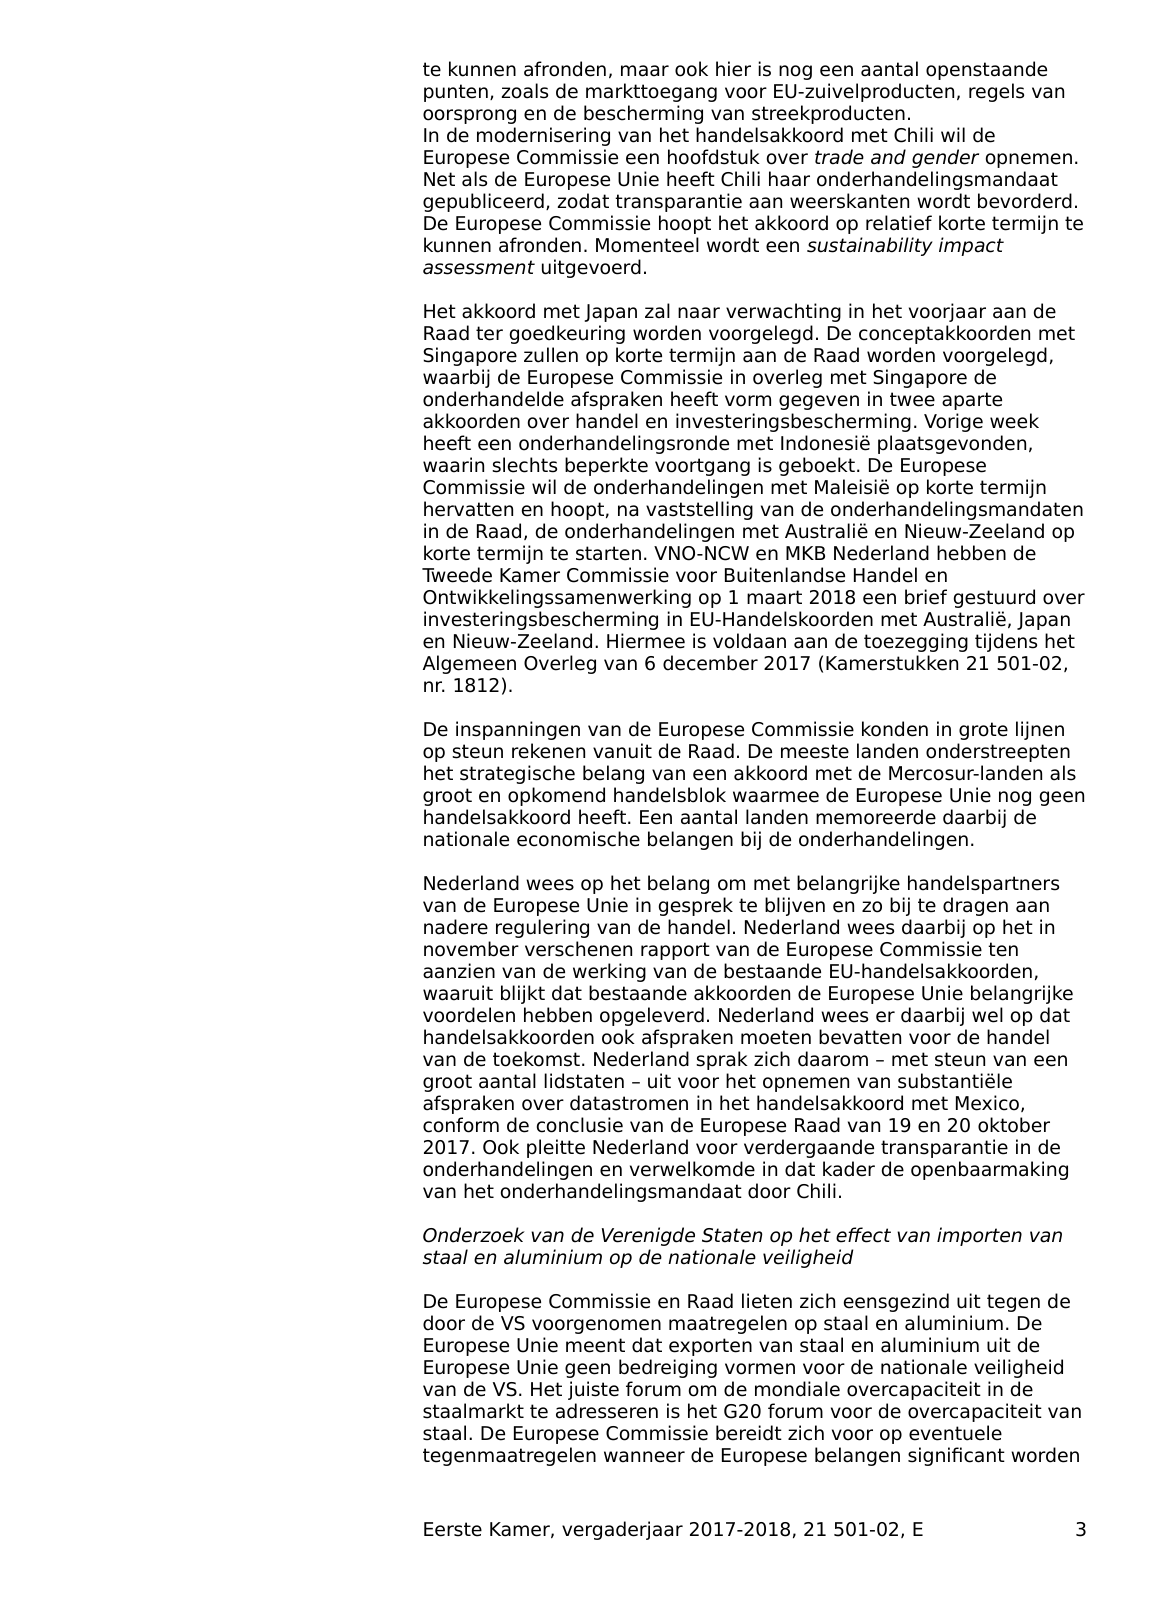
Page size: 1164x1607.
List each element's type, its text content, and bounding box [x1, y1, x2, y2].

subtitle Onderzoek van de Verenigde Staten op het effect van importen van staal en aluminium op de nationale veiligheid [422, 1225, 1087, 1269]
text De Europese Commissie en Raad lieten zich eensgezind uit tegen de door de VS voorgenomen maatregelen op staal en aluminium. De Europese Unie meent dat exporten van staal en aluminium uit de Europese Unie geen bedreiging vormen voor de nationale veiligheid van de VS. Het juiste forum om de mondiale overcapaciteit in de staalmarkt te adresseren is het G20 forum voor de overcapaciteit van staal. De Europese Commissie bereidt zich voor op eventuele tegenmaatregelen wanneer de Europese belangen significant worden [422, 1291, 1087, 1467]
text In de modernisering van het handelsakkoord met Chili wil de Europese Commissie een hoofdstuk over trade and gender opnemen. Net als de Europese Unie heeft Chili haar onderhandelingsmandaat gepubliceerd, zodat transparantie aan weerskanten wordt bevorderd. De Europese Commissie hoopt het akkoord op relatief korte termijn te kunnen afronden. Momenteel wordt een sustainability impact assessment uitgevoerd. [422, 125, 1087, 279]
text te kunnen afronden, maar ook hier is nog een aantal openstaande punten, zoals de markttoegang voor EU-zuivelproducten, regels van oorsprong en de bescherming van streekproducten. [422, 59, 1087, 125]
text De inspanningen van de Europese Commissie konden in grote lijnen op steun rekenen vanuit de Raad. De meeste landen onderstreepten het strategische belang van een akkoord met de Mercosur-landen als groot en opkomend handelsblok waarmee de Europese Unie nog geen handelsakkoord heeft. Een aantal landen memoreerde daarbij de nationale economische belangen bij de onderhandelingen. [422, 719, 1087, 851]
text Het akkoord met Japan zal naar verwachting in het voorjaar aan de Raad ter goedkeuring worden voorgelegd. De conceptakkoorden met Singapore zullen op korte termijn aan de Raad worden voorgelegd, waarbij de Europese Commissie in overleg met Singapore de onderhandelde afspraken heeft vorm gegeven in twee aparte akkoorden over handel en investeringsbescherming. Vorige week heeft een onderhandelingsronde met Indonesië plaatsgevonden, waarin slechts beperkte voortgang is geboekt. De Europese Commissie wil de onderhandelingen met Maleisië op korte termijn hervatten en hoopt, na vaststelling van de onderhandelingsmandaten in de Raad, de onderhandelingen met Australië en Nieuw-Zeeland op korte termijn te starten. VNO-NCW en MKB Nederland hebben de Tweede Kamer Commissie voor Buitenlandse Handel en Ontwikkelingssamenwerking op 1 maart 2018 een brief gestuurd over investeringsbescherming in EU-Handelskoorden met Australië, Japan en Nieuw-Zeeland. Hiermee is voldaan aan de toezegging tijdens het Algemeen Overleg van 6 december 2017 (Kamerstukken 21 501-02, nr. 1812). [422, 301, 1087, 697]
text Nederland wees op het belang om met belangrijke handelspartners van de Europese Unie in gesprek te blijven en zo bij te dragen aan nadere regulering van de handel. Nederland wees daarbij op het in november verschenen rapport van de Europese Commissie ten aanzien van de werking van de bestaande EU-handelsakkoorden, waaruit blijkt dat bestaande akkoorden de Europese Unie belangrijke voordelen hebben opgeleverd. Nederland wees er daarbij wel op dat handelsakkoorden ook afspraken moeten bevatten voor de handel van de toekomst. Nederland sprak zich daarom – met steun van een groot aantal lidstaten – uit voor het opnemen van substantiële afspraken over datastromen in het handelsakkoord met Mexico, conform de conclusie van de Europese Raad van 19 en 20 oktober 2017. Ook pleitte Nederland voor verdergaande transparantie in de onderhandelingen en verwelkomde in dat kader de openbaarmaking van het onderhandelingsmandaat door Chili. [422, 873, 1087, 1203]
